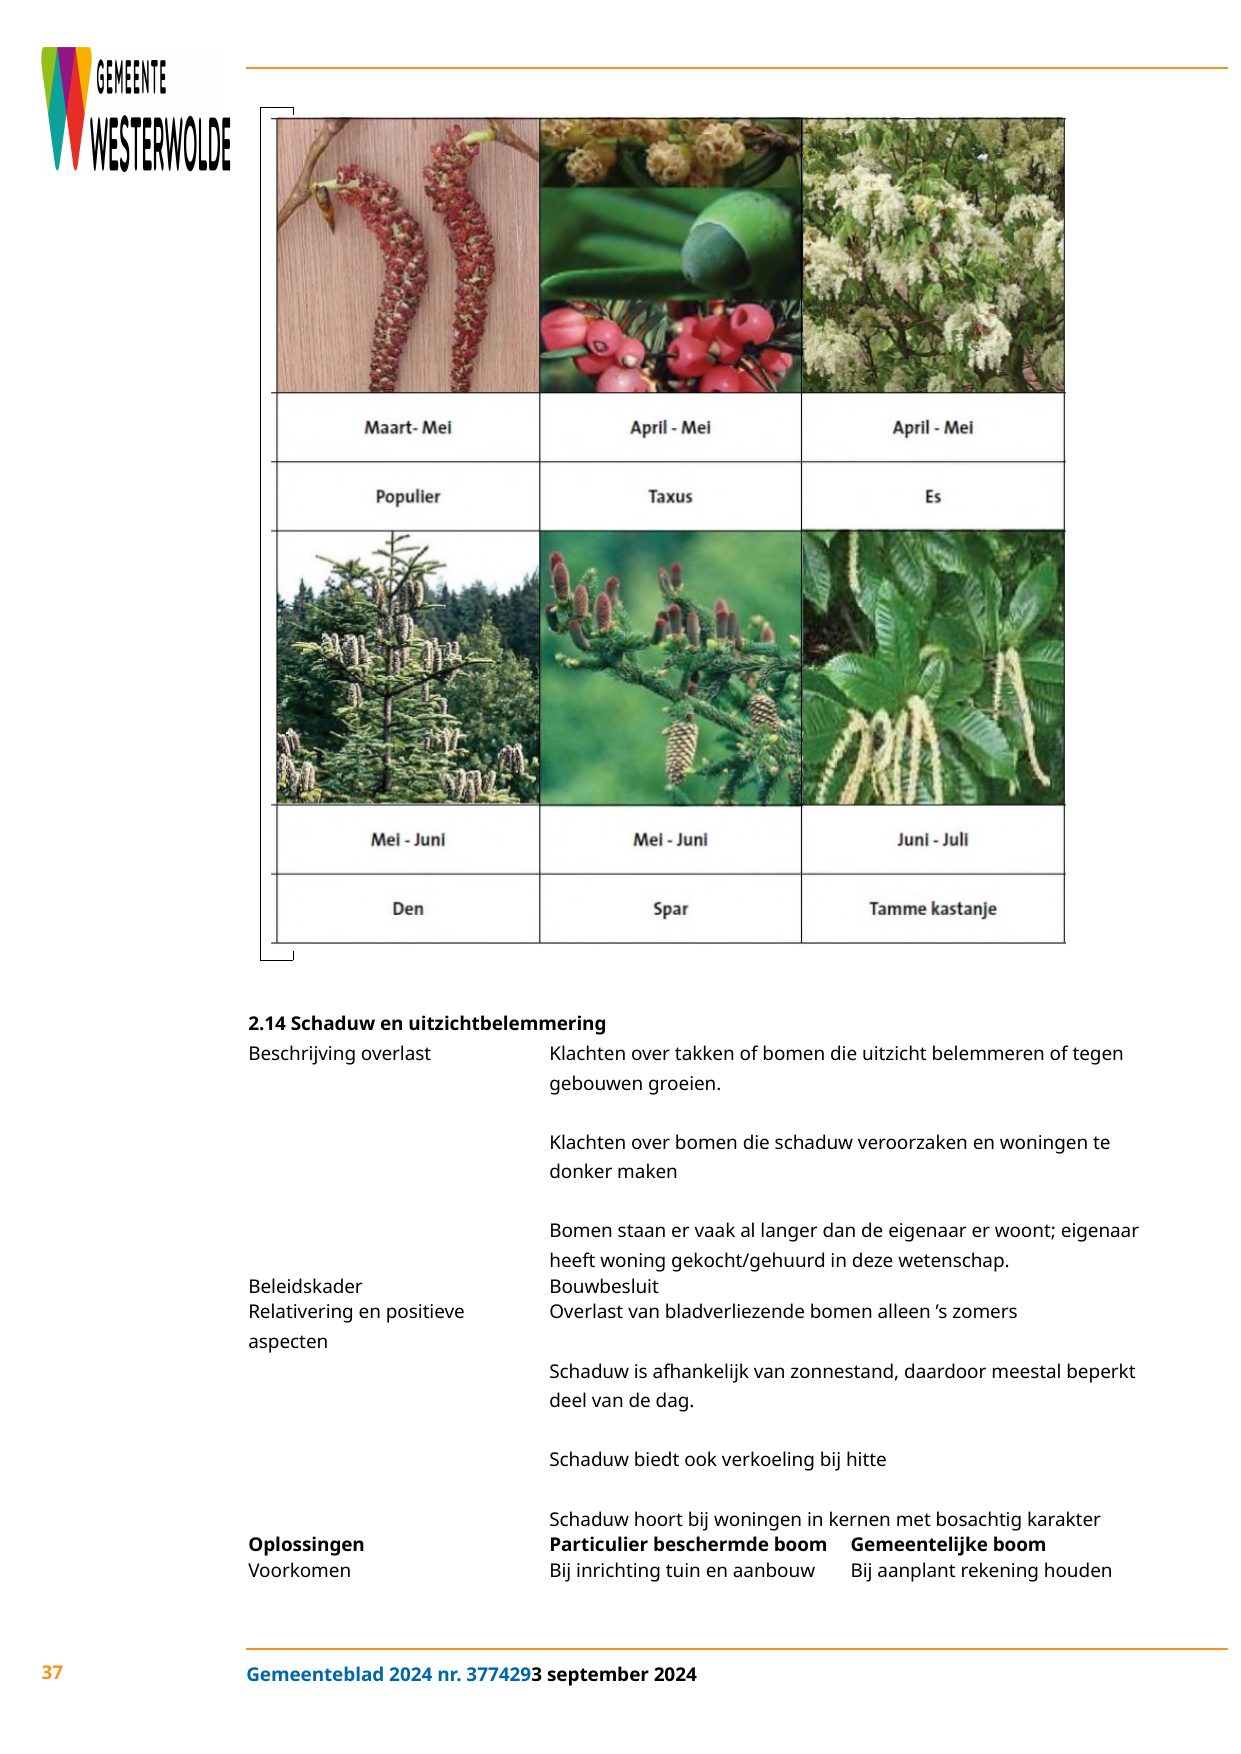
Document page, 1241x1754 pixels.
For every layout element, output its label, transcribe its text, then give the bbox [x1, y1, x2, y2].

table_cell Bij aanplant rekening houden [850, 1557, 1152, 1583]
table_cell Gemeentelijke boom [850, 1532, 1152, 1557]
table_header Klachten over takken of bomen die uitzicht belemmeren of tegen gebouwen groeien. Klachten over bomen die schaduw veroorzaken en woningen te donker maken Bomen staan er vaak al langer dan de eigenaar er woont; eigenaar heeft woning gekocht/gehuurd in deze wetenschap. [549, 1040, 1152, 1273]
text 2.14 Schaduw en uitzichtbelemmering [248, 1011, 1152, 1036]
table_cell Oplossingen [248, 1532, 549, 1557]
table_cell Relativering en positieve aspecten [248, 1299, 549, 1532]
picture [268, 115, 1067, 951]
picture [41, 47, 231, 172]
table_cell Particulier beschermde boom [549, 1532, 850, 1557]
table_header Beschrijving overlast [248, 1040, 549, 1273]
table_cell Bouwbesluit [549, 1273, 1152, 1299]
table_cell Overlast van bladverliezende bomen alleen ’s zomers Schaduw is afhankelijk van zonnestand, daardoor meestal beperkt deel van de dag. Schaduw biedt ook verkoeling bij hitte Schaduw hoort bij woningen in kernen met bosachtig karakter [549, 1299, 1152, 1532]
table_cell Bij inrichting tuin en aanbouw [549, 1557, 850, 1583]
table_cell Voorkomen [248, 1557, 549, 1583]
table_cell Beleidskader [248, 1273, 549, 1299]
